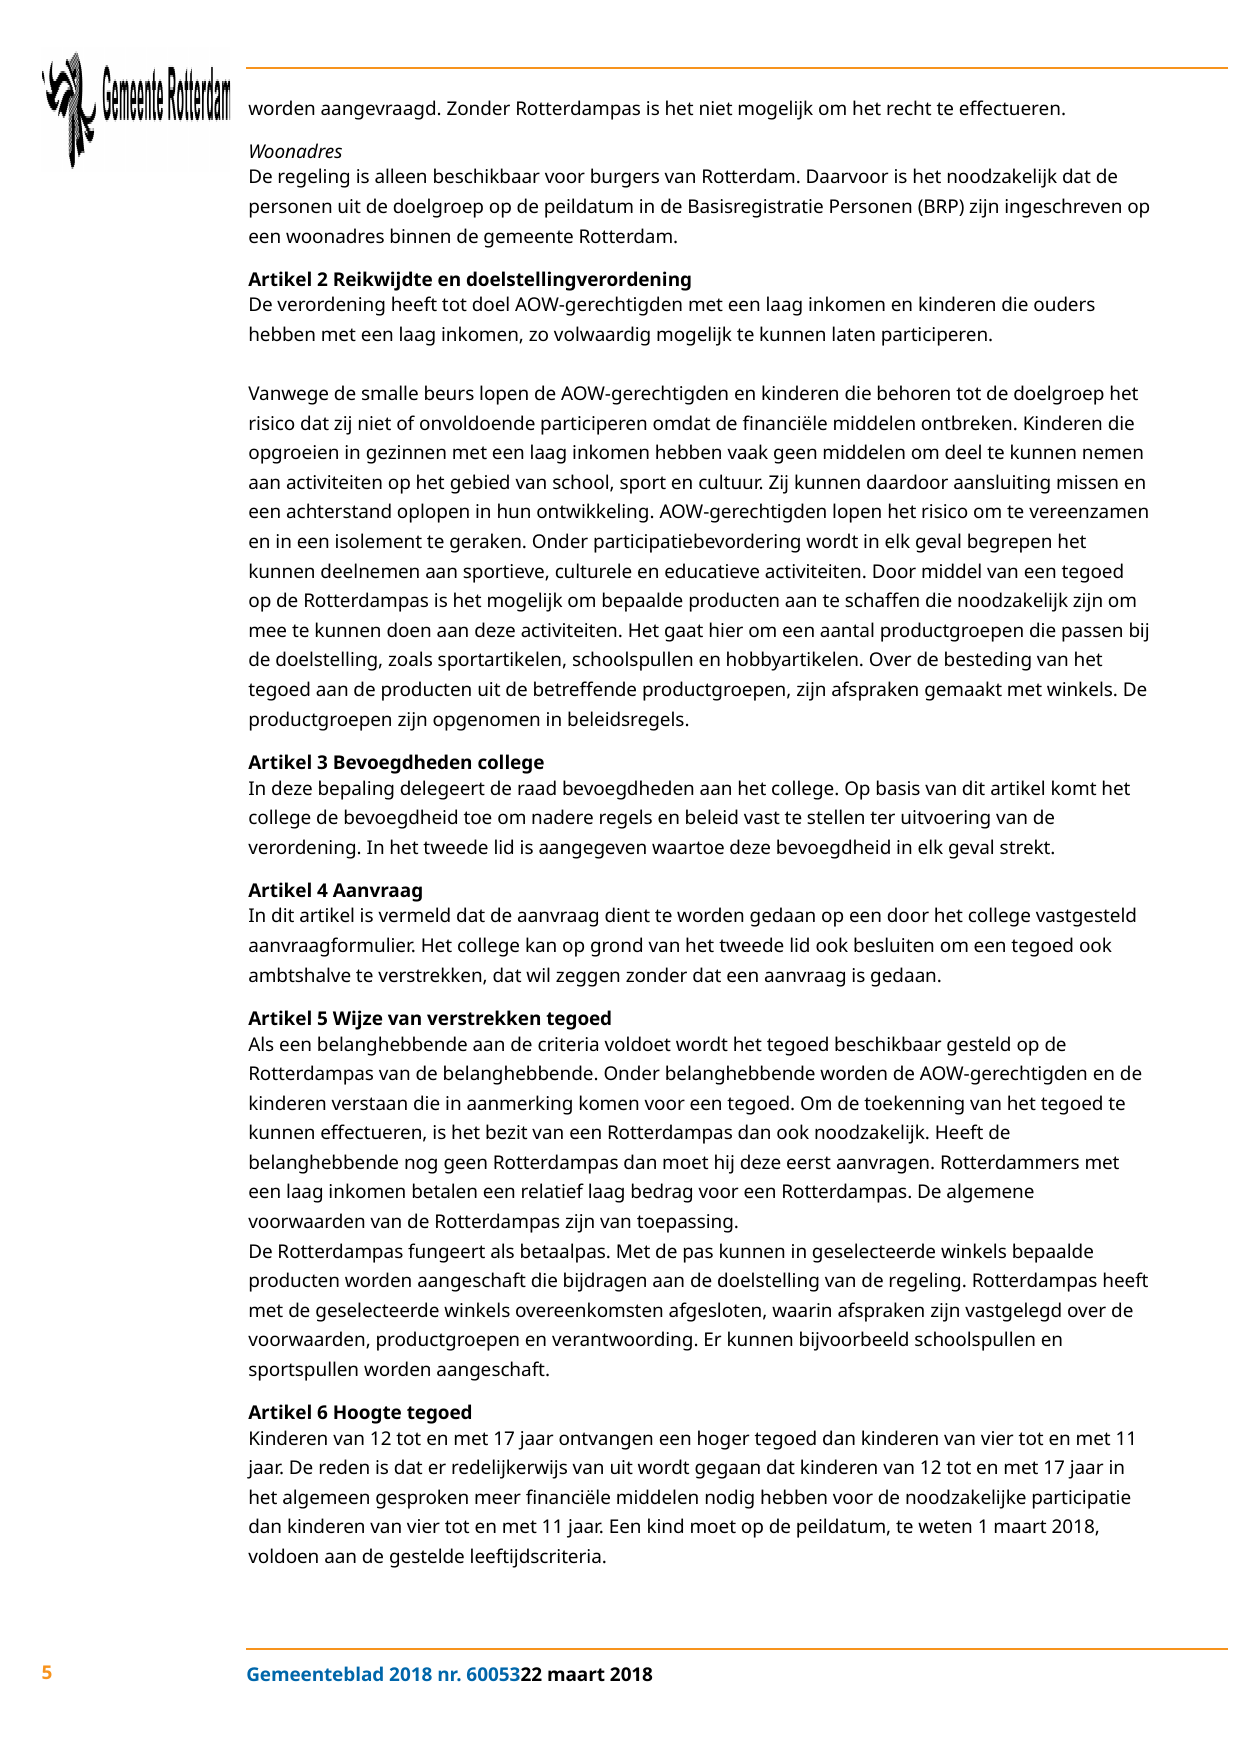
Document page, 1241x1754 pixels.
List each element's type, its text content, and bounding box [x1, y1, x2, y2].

text De Rotterdampas fungeert als betaalpas. Met de pas kunnen in geselecteerde winkels bepaalde producten worden aangeschaft die bijdragen aan de doelstelling van de regeling. Rotterdampas heeft met de geselecteerde winkels overeenkomsten afgesloten, waarin afspraken zijn vastgelegd over de voorwaarden, productgroepen en verantwoording. Er kunnen bijvoorbeeld schoolspullen en sportspullen worden aangeschaft. [248, 1238, 1152, 1382]
text Artikel 4 Aanvraag [248, 877, 1152, 903]
text Artikel 6 Hoogte tegoed [248, 1399, 1152, 1425]
text Als een belanghebbende aan de criteria voldoet wordt het tegoed beschikbaar gesteld op de Rotterdampas van de belanghebbende. Onder belanghebbende worden de AOW-gerechtigden en de kinderen verstaan die in aanmerking komen voor een tegoed. Om de toekenning van het tegoed te kunnen effectueren, is het bezit van een Rotterdampas dan ook noodzakelijk. Heeft de belanghebbende nog geen Rotterdampas dan moet hij deze eerst aanvragen. Rotterdammers met een laag inkomen betalen een relatief laag bedrag voor een Rotterdampas. De algemene voorwaarden van de Rotterdampas zijn van toepassing. [248, 1031, 1152, 1234]
text De verordening heeft tot doel AOW-gerechtigden met een laag inkomen en kinderen die ouders hebben met een laag inkomen, zo volwaardig mogelijk te kunnen laten participeren. [248, 292, 1152, 347]
text Kinderen van 12 tot en met 17 jaar ontvangen een hoger tegoed dan kinderen van vier tot en met 11 jaar. De reden is dat er redelijkerwijs van uit wordt gegaan dat kinderen van 12 tot en met 17 jaar in het algemeen gesproken meer financiële middelen nodig hebben voor de noodzakelijke participatie dan kinderen van vier tot en met 11 jaar. Een kind moet op de peildatum, te weten 1 maart 2018, voldoen aan de gestelde leeftijdscriteria. [248, 1425, 1152, 1569]
text Artikel 3 Bevoegdheden college [248, 749, 1152, 775]
text Artikel 2 Reikwijdte en doelstellingverordening [248, 266, 1152, 292]
text De regeling is alleen beschikbaar voor burgers van Rotterdam. Daarvoor is het noodzakelijk dat de personen uit de doelgroep op de peildatum in de Basisregistratie Personen (BRP) zijn ingeschreven op een woonadres binnen de gemeente Rotterdam. [248, 164, 1152, 248]
text In deze bepaling delegeert de raad bevoegdheden aan het college. Op basis van dit artikel komt het college de bevoegdheid toe om nadere regels en beleid vast te stellen ter uitvoering van de verordening. In het tweede lid is aangegeven waartoe deze bevoegdheid in elk geval strekt. [248, 775, 1152, 859]
text worden aangevraagd. Zonder Rotterdampas is het niet mogelijk om het recht te effectueren. [248, 95, 1152, 121]
text Artikel 5 Wijze van verstrekken tegoed [248, 1005, 1152, 1031]
text Vanwege de smalle beurs lopen de AOW-gerechtigden en kinderen die behoren tot de doelgroep het risico dat zij niet of onvoldoende participeren omdat de financiële middelen ontbreken. Kinderen die opgroeien in gezinnen met een laag inkomen hebben vaak geen middelen om deel te kunnen nemen aan activiteiten op het gebied van school, sport en cultuur. Zij kunnen daardoor aansluiting missen en een achterstand oplopen in hun ontwikkeling. AOW-gerechtigden lopen het risico om te vereenzamen en in een isolement te geraken. Onder participatiebevordering wordt in elk geval begrepen het kunnen deelnemen aan sportieve, culturele en educatieve activiteiten. Door middel van een tegoed op de Rotterdampas is het mogelijk om bepaalde producten aan te schaffen die noodzakelijk zijn om mee te kunnen doen aan deze activiteiten. Het gaat hier om een aantal productgroepen die passen bij de doelstelling, zoals sportartikelen, schoolspullen en hobbyartikelen. Over de besteding van het tegoed aan de producten uit de betreffende productgroepen, zijn afspraken gemaakt met winkels. De productgroepen zijn opgenomen in beleidsregels. [248, 380, 1152, 732]
text In dit artikel is vermeld dat de aanvraag dient te worden gedaan op een door het college vastgesteld aanvraagformulier. Het college kan op grond van het tweede lid ook besluiten om een tegoed ook ambtshalve te verstrekken, dat wil zeggen zonder dat een aanvraag is gedaan. [248, 903, 1152, 988]
text Woonadres [248, 138, 1152, 164]
picture [41, 47, 231, 172]
